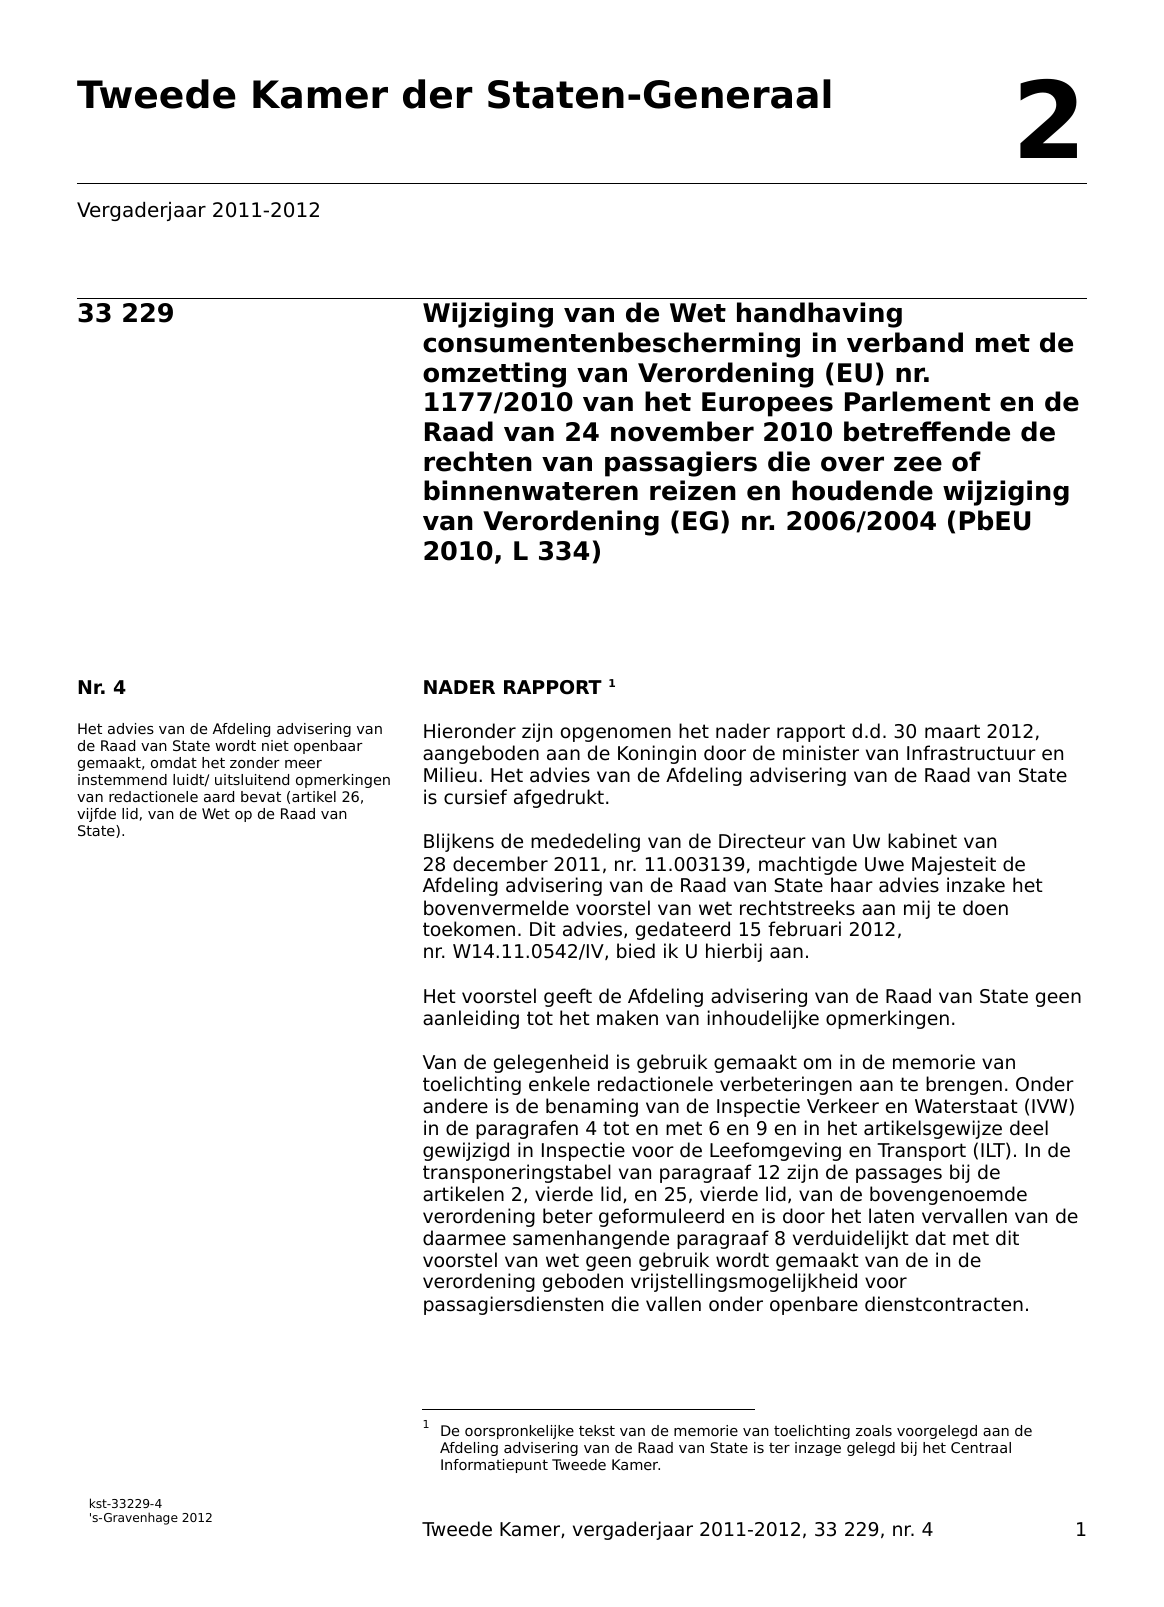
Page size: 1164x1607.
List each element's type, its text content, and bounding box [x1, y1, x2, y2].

text Het advies van de Afdeling advisering van de Raad van State wordt niet openbaar gemaakt, omdat het zonder meer instemmend luidt/ uitsluitend opmerkingen van redactionele aard bevat (artikel 26, vijfde lid, van de Wet op de Raad van State). [77, 721, 399, 839]
subtitle Nr. 4 NADER RAPPORT [77, 677, 1087, 699]
text kst-33229-4 [88, 1497, 323, 1511]
subtitle 33 229 Wijziging van de Wet handhaving consumentenbescherming in verband met de omzetting van Verordening (EU) nr. 1177/2010 van het Europees Parlement en de Raad van 24 november 2010 betreffende de rechten van passagiers die over zee of binnenwateren reizen en houdende wijziging van Verordening (EG) nr. 2006/2004 (PbEU 2010, L 334) [77, 299, 1087, 566]
text Het voorstel geeft de Afdeling advisering van de Raad van State geen aanleiding tot het maken van inhoudelijke opmerkingen. [422, 986, 1087, 1029]
table_cell Vergaderjaar 2011-2012 [77, 184, 1087, 298]
text De oorspronkelijke tekst van de memorie van toelichting zoals voorgelegd aan de Afdeling advisering van de Raad van State is ter inzage gelegd bij het Centraal Informatiepunt Tweede Kamer. [422, 1418, 1087, 1474]
text Blijkens de mededeling van de Directeur van Uw kabinet van 28 december 2011, nr. 11.003139, machtigde Uwe Majesteit de Afdeling advisering van de Raad van State haar advies inzake het bovenvermelde voorstel van wet rechtstreeks aan mij te doen toekomen. Dit advies, gedateerd 15 februari 2012, nr. W14.11.0542/IV, bied ik U hierbij aan. [422, 831, 1087, 963]
table_header Tweede Kamer der Staten-Generaal [77, 59, 886, 183]
text 's-Gravenhage 2012 [88, 1511, 323, 1525]
table_header 2 [886, 59, 1087, 183]
text Hieronder zijn opgenomen het nader rapport d.d. 30 maart 2012, aangeboden aan de Koningin door de minister van Infrastructuur en Milieu. Het advies van de Afdeling advisering van de Raad van State is cursief afgedrukt. [422, 721, 1087, 809]
text Van de gelegenheid is gebruik gemaakt om in de memorie van toelichting enkele redactionele verbeteringen aan te brengen. Onder andere is de benaming van de Inspectie Verkeer en Waterstaat (IVW) in de paragrafen 4 tot en met 6 en 9 en in het artikelsgewijze deel gewijzigd in Inspectie voor de Leefomgeving en Transport (ILT). In de transponeringstabel van paragraaf 12 zijn de passages bij de artikelen 2, vierde lid, en 25, vierde lid, van de bovengenoemde verordening beter geformuleerd en is door het laten vervallen van de daarmee samenhangende paragraaf 8 verduidelijkt dat met dit voorstel van wet geen gebruik wordt gemaakt van de in de verordening geboden vrijstellingsmogelijkheid voor passagiersdiensten die vallen onder openbare dienstcontracten. [422, 1052, 1087, 1315]
